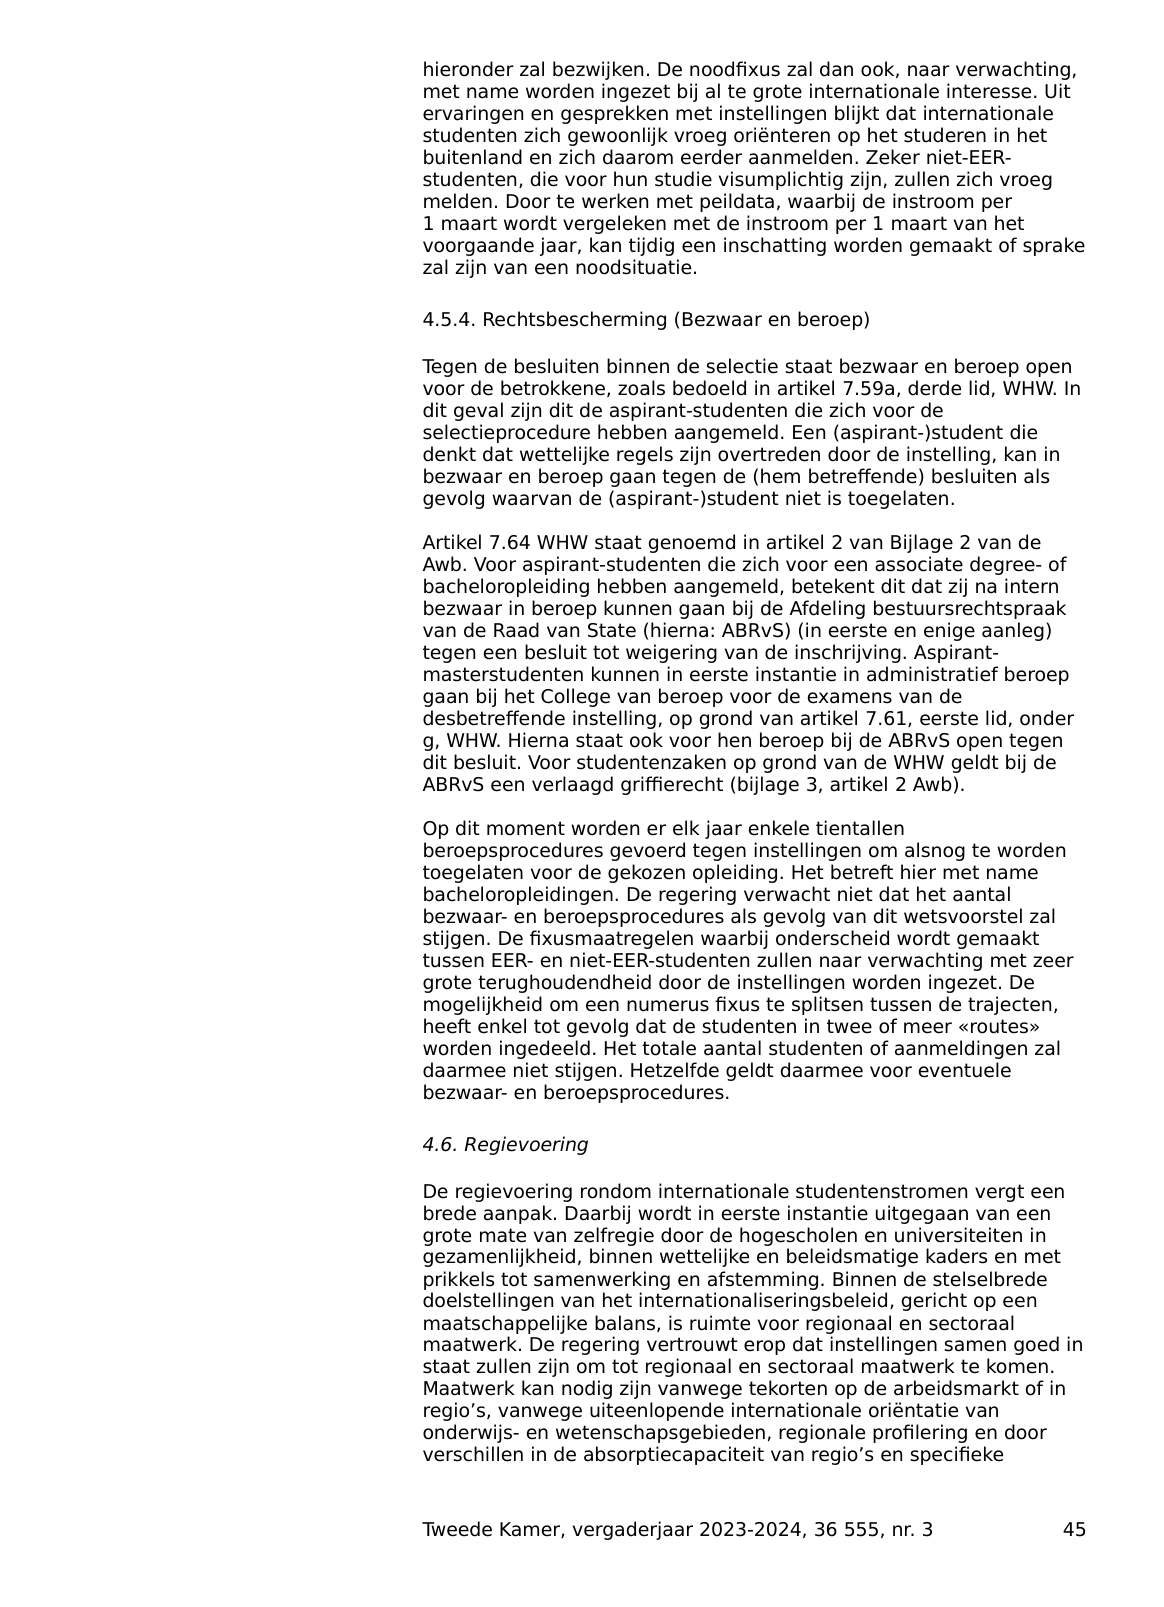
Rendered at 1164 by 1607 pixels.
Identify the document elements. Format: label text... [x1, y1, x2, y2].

subtitle 4.6. Regievoering [422, 1133, 1087, 1156]
text hieronder zal bezwijken. De noodfixus zal dan ook, naar verwachting, met name worden ingezet bij al te grote internationale interesse. Uit ervaringen en gesprekken met instellingen blijkt dat internationale studenten zich gewoonlijk vroeg oriënteren op het studeren in het buitenland en zich daarom eerder aanmelden. Zeker niet-EER-studenten, die voor hun studie visumplichtig zijn, zullen zich vroeg melden. Door te werken met peildata, waarbij de instroom per 1 maart wordt vergeleken met de instroom per 1 maart van het voorgaande jaar, kan tijdig een inschatting worden gemaakt of sprake zal zijn van een noodsituatie. [422, 59, 1087, 279]
text De regievoering rondom internationale studentenstromen vergt een brede aanpak. Daarbij wordt in eerste instantie uitgegaan van een grote mate van zelfregie door de hogescholen en universiteiten in gezamenlijkheid, binnen wettelijke en beleidsmatige kaders en met prikkels tot samenwerking en afstemming. Binnen de stelselbrede doelstellingen van het internationaliseringsbeleid, gericht op een maatschappelijke balans, is ruimte voor regionaal en sectoraal maatwerk. De regering vertrouwt erop dat instellingen samen goed in staat zullen zijn om tot regionaal en sectoraal maatwerk te komen. Maatwerk kan nodig zijn vanwege tekorten op de arbeidsmarkt of in regio’s, vanwege uiteenlopende internationale oriëntatie van onderwijs- en wetenschapsgebieden, regionale profilering en door verschillen in de absorptiecapaciteit van regio’s en specifieke [422, 1181, 1087, 1466]
text Op dit moment worden er elk jaar enkele tientallen beroepsprocedures gevoerd tegen instellingen om alsnog te worden toegelaten voor de gekozen opleiding. Het betreft hier met name bacheloropleidingen. De regering verwacht niet dat het aantal bezwaar- en beroepsprocedures als gevolg van dit wetsvoorstel zal stijgen. De fixusmaatregelen waarbij onderscheid wordt gemaakt tussen EER- en niet-EER-studenten zullen naar verwachting met zeer grote terughoudendheid door de instellingen worden ingezet. De mogelijkheid om een numerus fixus te splitsen tussen de trajecten, heeft enkel tot gevolg dat de studenten in twee of meer «routes» worden ingedeeld. Het totale aantal studenten of aanmeldingen zal daarmee niet stijgen. Hetzelfde geldt daarmee voor eventuele bezwaar- en beroepsprocedures. [422, 818, 1087, 1103]
subtitle 4.5.4. Rechtsbescherming (Bezwaar en beroep) [422, 309, 1087, 331]
text Artikel 7.64 WHW staat genoemd in artikel 2 van Bijlage 2 van de Awb. Voor aspirant-studenten die zich voor een associate degree- of bacheloropleiding hebben aangemeld, betekent dit dat zij na intern bezwaar in beroep kunnen gaan bij de Afdeling bestuursrechtspraak van de Raad van State (hierna: ABRvS) (in eerste en enige aanleg) tegen een besluit tot weigering van de inschrijving. Aspirant-masterstudenten kunnen in eerste instantie in administratief beroep gaan bij het College van beroep voor de examens van de desbetreffende instelling, op grond van artikel 7.61, eerste lid, onder g, WHW. Hierna staat ook voor hen beroep bij de ABRvS open tegen dit besluit. Voor studentenzaken op grond van de WHW geldt bij de ABRvS een verlaagd griffierecht (bijlage 3, artikel 2 Awb). [422, 532, 1087, 796]
text Tegen de besluiten binnen de selectie staat bezwaar en beroep open voor de betrokkene, zoals bedoeld in artikel 7.59a, derde lid, WHW. In dit geval zijn dit de aspirant-studenten die zich voor de selectieprocedure hebben aangemeld. Een (aspirant-)student die denkt dat wettelijke regels zijn overtreden door de instelling, kan in bezwaar en beroep gaan tegen de (hem betreffende) besluiten als gevolg waarvan de (aspirant-)student niet is toegelaten. [422, 356, 1087, 510]
